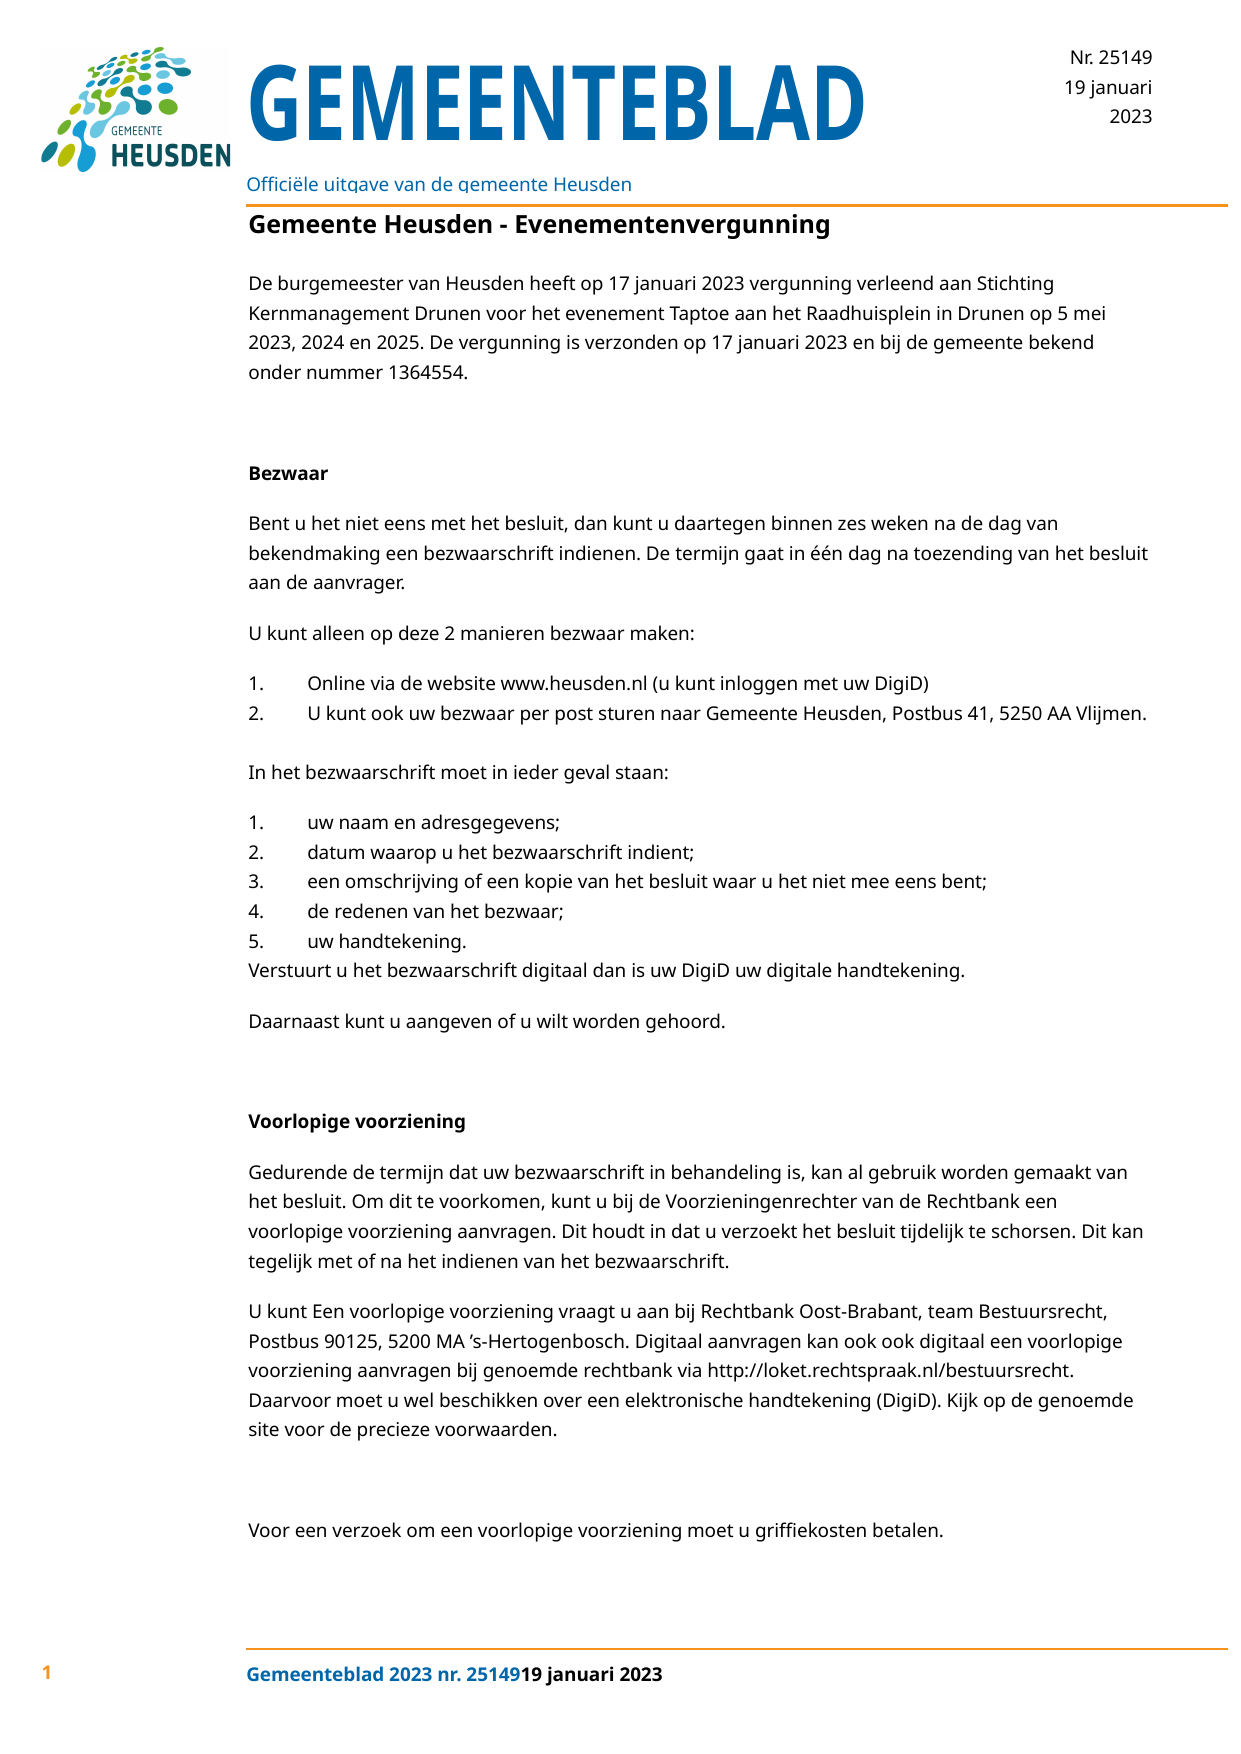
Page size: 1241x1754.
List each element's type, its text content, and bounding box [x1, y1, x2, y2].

text Gemeente Heusden - Evenementenvergunning [248, 207, 1152, 241]
text U kunt alleen op deze 2 manieren bezwaar maken: [248, 620, 1152, 646]
text Bezwaar [248, 460, 1152, 486]
text De burgemeester van Heusden heeft op 17 januari 2023 vergunning verleend aan Stichting Kernmanagement Drunen voor het evenement Taptoe aan het Raadhuisplein in Drunen op 5 mei 2023, 2024 en 2025. De vergunning is verzonden op 17 januari 2023 en bij de gemeente bekend onder nummer 1364554. [248, 270, 1152, 385]
list Online via de website www.heusden.nl (u kunt inloggen met uw DigiD) [248, 670, 1152, 696]
list uw handtekening. [248, 928, 1152, 953]
list uw naam en adresgegevens; [248, 809, 1152, 835]
text U kunt Een voorlopige voorziening vraagt u aan bij Rechtbank Oost-Brabant, team Bestuursrecht, Postbus 90125, 5200 MA ’s-Hertogenbosch. Digitaal aanvragen kan ook ook digitaal een voorlopige voorziening aanvragen bij genoemde rechtbank via http://loket.rechtspraak.nl/bestuursrecht. Daarvoor moet u wel beschikken over een elektronische handtekening (DigiD). Kijk op de genoemde site voor de precieze voorwaarden. [248, 1298, 1152, 1442]
text Voor een verzoek om een voorlopige voorziening moet u griffiekosten betalen. [248, 1517, 1152, 1543]
text Voorlopige voorziening [248, 1109, 1152, 1134]
picture [41, 47, 231, 172]
text Verstuurt u het bezwaarschrift digitaal dan is uw DigiD uw digitale handtekening. [248, 957, 1152, 983]
text Bent u het niet eens met het besluit, dan kunt u daartegen binnen zes weken na de dag van bekendmaking een bezwaarschrift indienen. De termijn gaat in één dag na toezending van het besluit aan de aanvrager. [248, 510, 1152, 595]
list U kunt ook uw bezwaar per post sturen naar Gemeente Heusden, Postbus 41, 5250 AA Vlijmen. [248, 700, 1152, 726]
text Gedurende de termijn dat uw bezwaarschrift in behandeling is, kan al gebruik worden gemaakt van het besluit. Om dit te voorkomen, kunt u bij de Voorzieningenrechter van de Rechtbank een voorlopige voorziening aanvragen. Dit houdt in dat u verzoekt het besluit tijdelijk te schorsen. Dit kan tegelijk met of na het indienen van het bezwaarschrift. [248, 1159, 1152, 1273]
list de redenen van het bezwaar; [248, 898, 1152, 924]
text Daarnaast kunt u aangeven of u wilt worden gehoord. [248, 1008, 1152, 1033]
list een omschrijving of een kopie van het besluit waar u het niet mee eens bent; [248, 869, 1152, 894]
text In het bezwaarschrift moet in ieder geval staan: [248, 759, 1152, 785]
list datum waarop u het bezwaarschrift indient; [248, 839, 1152, 865]
